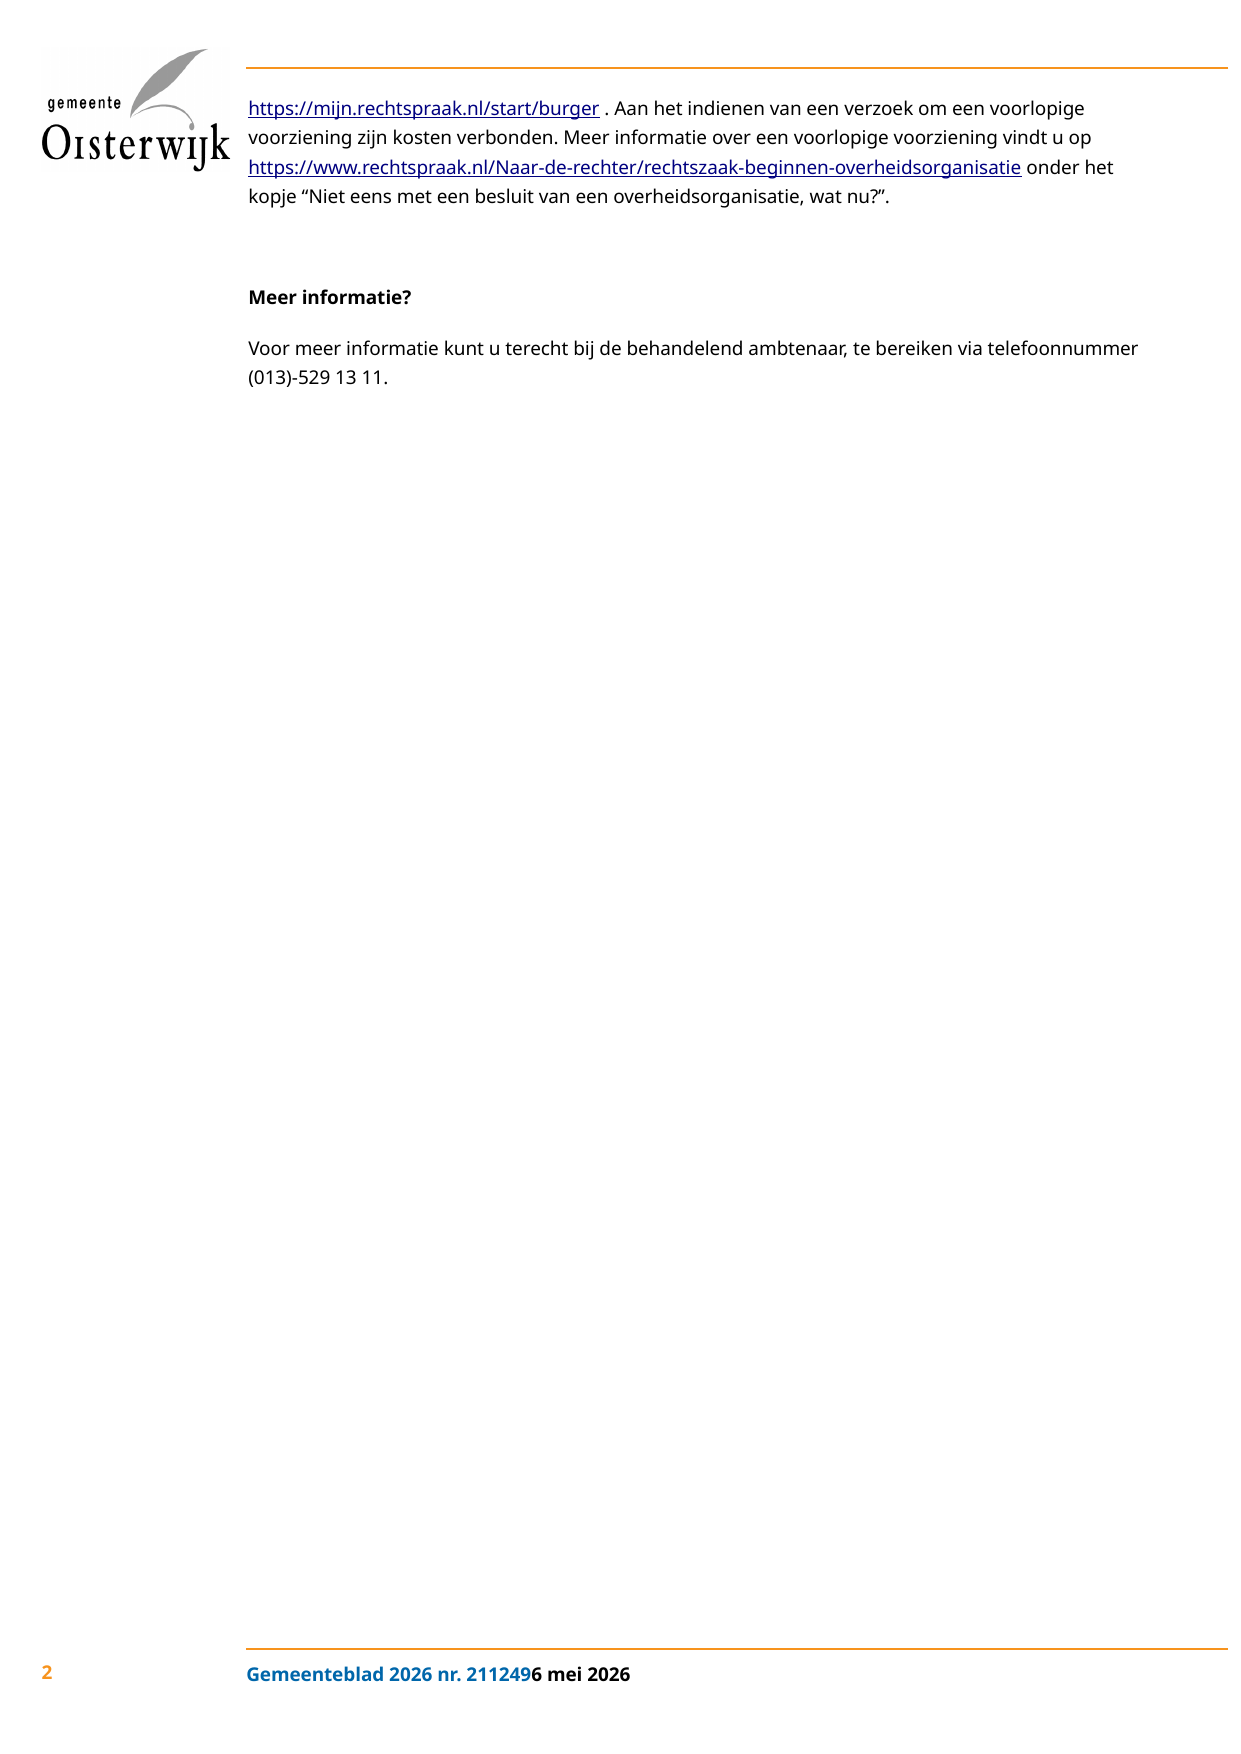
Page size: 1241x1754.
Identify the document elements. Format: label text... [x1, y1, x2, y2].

picture [41, 47, 231, 172]
text Meer informatie? [248, 284, 1152, 310]
text Voor meer informatie kunt u terecht bij de behandelend ambtenaar, te bereiken via telefoonnummer (013)-529 13 11. [248, 335, 1152, 390]
text https://mijn.rechtspraak.nl/start/burger . Aan het indienen van een verzoek om een voorlopige voorziening zijn kosten verbonden. Meer informatie over een voorlopige voorziening vindt u op https://www.rechtspraak.nl/Naar-de-rechter/rechtszaak-beginnen-overheidsorganisatie onder het kopje “Niet eens met een besluit van een overheidsorganisatie, wat nu?”. [248, 95, 1152, 209]
